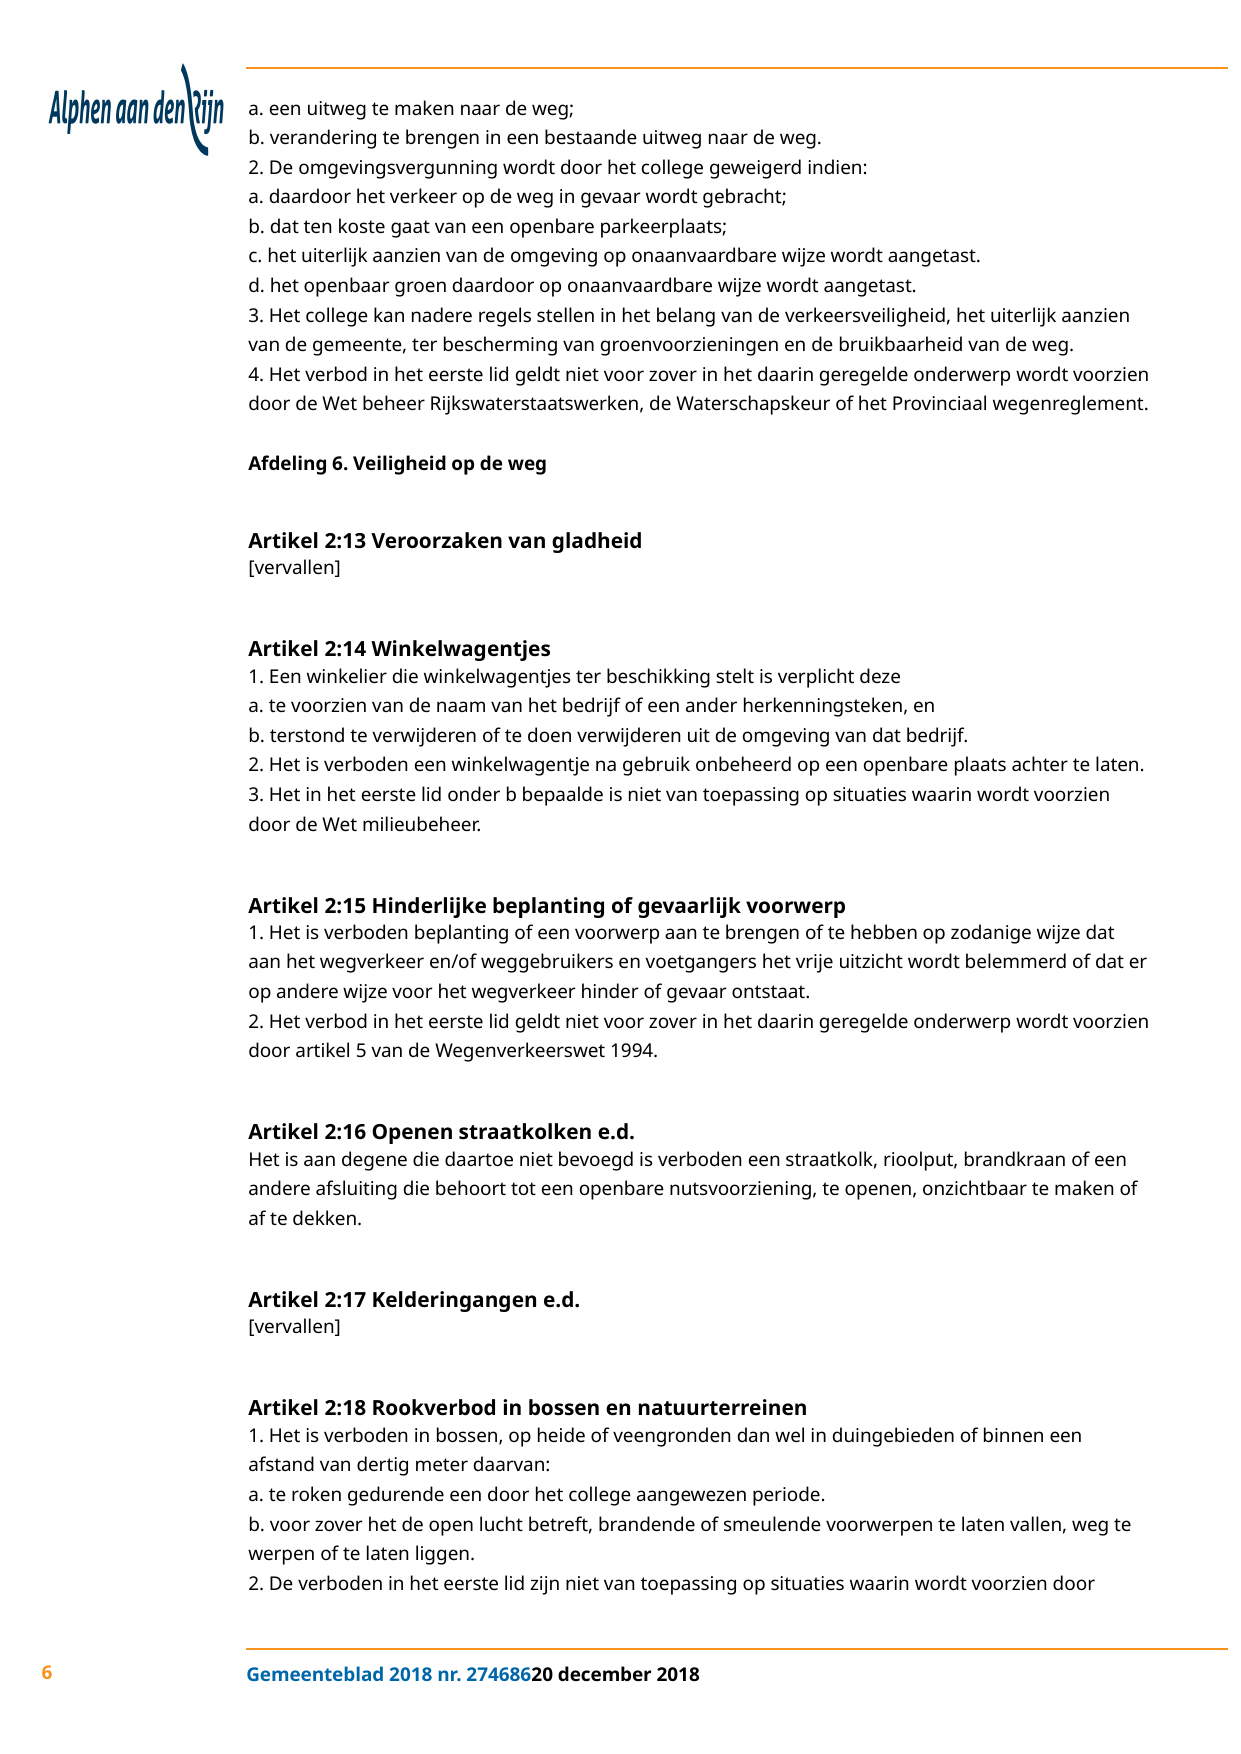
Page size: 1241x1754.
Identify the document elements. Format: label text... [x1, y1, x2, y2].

text Het is aan degene die daartoe niet bevoegd is verboden een straatkolk, rioolput, brandkraan of een andere afsluiting die behoort tot een openbare nutsvoorziening, te openen, onzichtbaar te maken of af te dekken. [248, 1146, 1152, 1231]
text [vervallen] [248, 554, 1152, 580]
text d. het openbaar groen daardoor op onaanvaardbare wijze wordt aangetast. [248, 272, 1152, 298]
text a. een uitweg te maken naar de weg; [248, 95, 1152, 121]
text Artikel 2:14 Winkelwagentjes [248, 634, 1152, 663]
text 1. Het is verboden beplanting of een voorwerp aan te brengen of te hebben op zodanige wijze dat aan het wegverkeer en/of weggebruikers en voetgangers het vrije uitzicht wordt belemmerd of dat er op andere wijze voor het wegverkeer hinder of gevaar ontstaat. [248, 919, 1152, 1004]
text [vervallen] [248, 1313, 1152, 1339]
text Artikel 2:15 Hinderlijke beplanting of gevaarlijk voorwerp [248, 891, 1152, 919]
text 1. Een winkelier die winkelwagentjes ter beschikking stelt is verplicht deze [248, 663, 1152, 688]
text a. te voorzien van de naam van het bedrijf of een ander herkenningsteken, en [248, 692, 1152, 718]
text 1. Het is verboden in bossen, op heide of veengronden dan wel in duingebieden of binnen een afstand van dertig meter daarvan: [248, 1422, 1152, 1477]
text a. daardoor het verkeer op de weg in gevaar wordt gebracht; [248, 183, 1152, 209]
text Artikel 2:18 Rookverbod in bossen en natuurterreinen [248, 1393, 1152, 1422]
text b. dat ten koste gaat van een openbare parkeerplaats; [248, 213, 1152, 239]
text 2. Het verbod in het eerste lid geldt niet voor zover in het daarin geregelde onderwerp wordt voorzien door artikel 5 van de Wegenverkeerswet 1994. [248, 1008, 1152, 1063]
text c. het uiterlijk aanzien van de omgeving op onaanvaardbare wijze wordt aangetast. [248, 243, 1152, 268]
picture [41, 47, 231, 172]
text 3. Het in het eerste lid onder b bepaalde is niet van toepassing op situaties waarin wordt voorzien door de Wet milieubeheer. [248, 781, 1152, 836]
text b. terstond te verwijderen of te doen verwijderen uit de omgeving van dat bedrijf. [248, 722, 1152, 748]
text Artikel 2:13 Veroorzaken van gladheid [248, 526, 1152, 554]
text b. verandering te brengen in een bestaande uitweg naar de weg. [248, 124, 1152, 150]
text 4. Het verbod in het eerste lid geldt niet voor zover in het daarin geregelde onderwerp wordt voorzien door de Wet beheer Rijkswaterstaatswerken, de Waterschapskeur of het Provinciaal wegenreglement. [248, 361, 1152, 416]
text 2. De verboden in het eerste lid zijn niet van toepassing op situaties waarin wordt voorzien door [248, 1570, 1152, 1596]
text 3. Het college kan nadere regels stellen in het belang van de verkeersveiligheid, het uiterlijk aanzien van de gemeente, ter bescherming van groenvoorzieningen en de bruikbaarheid van de weg. [248, 302, 1152, 357]
text b. voor zover het de open lucht betreft, brandende of smeulende voorwerpen te laten vallen, weg te werpen of te laten liggen. [248, 1511, 1152, 1566]
text Artikel 2:16 Openen straatkolken e.d. [248, 1117, 1152, 1146]
text 2. Het is verboden een winkelwagentje na gebruik onbeheerd op een openbare plaats achter te laten. [248, 752, 1152, 777]
text Afdeling 6. Veiligheid op de weg [248, 450, 1152, 476]
text Artikel 2:17 Kelderingangen e.d. [248, 1285, 1152, 1313]
text a. te roken gedurende een door het college aangewezen periode. [248, 1481, 1152, 1507]
text 2. De omgevingsvergunning wordt door het college geweigerd indien: [248, 154, 1152, 180]
